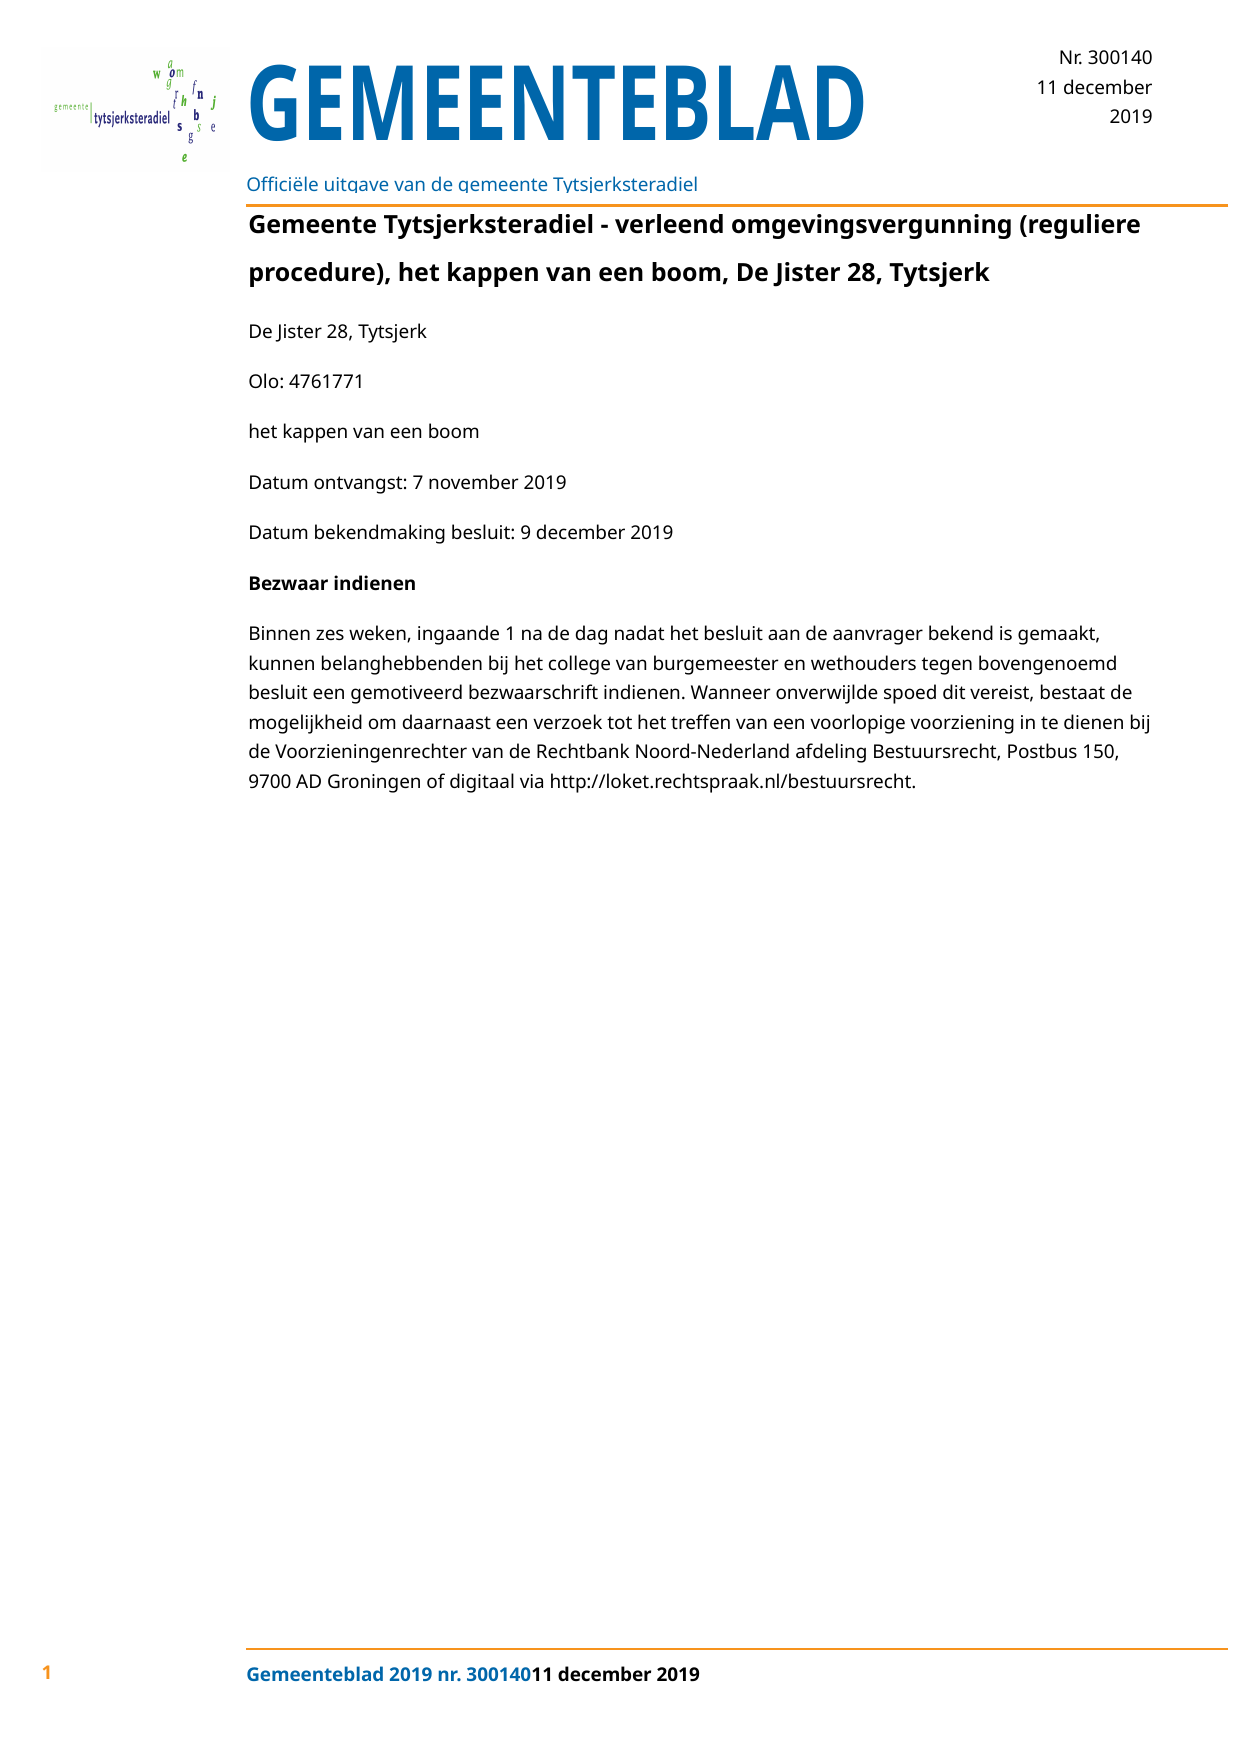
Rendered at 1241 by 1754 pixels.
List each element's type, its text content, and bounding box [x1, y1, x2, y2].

text Bezwaar indienen [248, 570, 1152, 596]
text het kappen van een boom [248, 419, 1152, 444]
text Binnen zes weken, ingaande 1 na de dag nadat het besluit aan de aanvrager bekend is gemaakt, kunnen belanghebbenden bij het college van burgemeester en wethouders tegen bovengenoemd besluit een gemotiveerd bezwaarschrift indienen. Wanneer onverwijlde spoed dit vereist, bestaat de mogelijkheid om daarnaast een verzoek tot het treffen van een voorlopige voorziening in te dienen bij de Voorzieningenrechter van de Rechtbank Noord-Nederland afdeling Bestuursrecht, Postbus 150, 9700 AD Groningen of digitaal via http://loket.rechtspraak.nl/bestuursrecht. [248, 620, 1152, 794]
text Datum bekendmaking besluit: 9 december 2019 [248, 519, 1152, 545]
text Olo: 4761771 [248, 368, 1152, 394]
text De Jister 28, Tytsjerk [248, 318, 1152, 344]
picture [41, 47, 231, 172]
text Datum ontvangst: 7 november 2019 [248, 469, 1152, 495]
text Gemeente Tytsjerksteradiel - verleend omgevingsvergunning (reguliere procedure), het kappen van een boom, De Jister 28, Tytsjerk [248, 207, 1152, 288]
